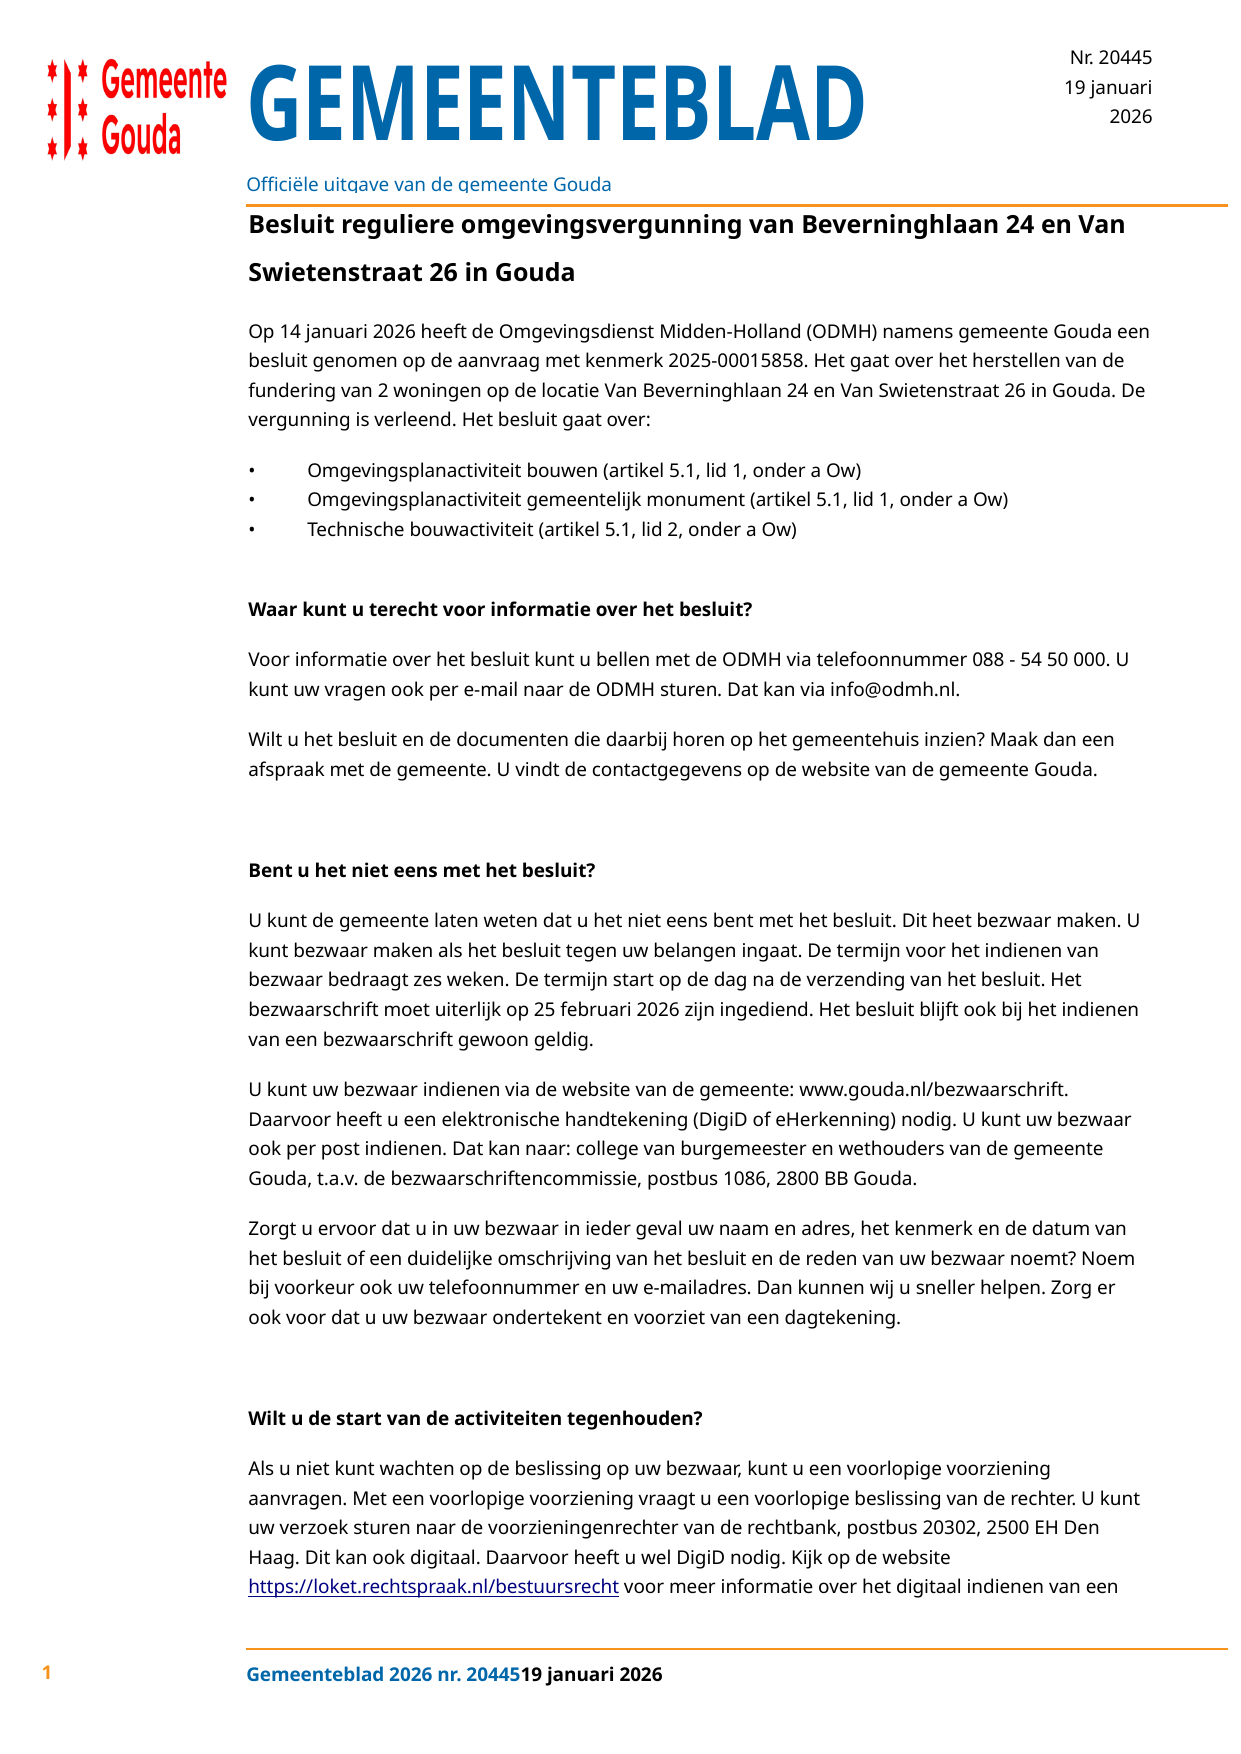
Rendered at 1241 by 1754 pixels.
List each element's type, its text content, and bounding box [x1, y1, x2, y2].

list Omgevingsplanactiviteit bouwen (artikel 5.1, lid 1, onder a Ow) [248, 457, 1152, 483]
text Waar kunt u terecht voor informatie over het besluit? [248, 596, 1152, 622]
text Zorgt u ervoor dat u in uw bezwaar in ieder geval uw naam en adres, het kenmerk en de datum van het besluit of een duidelijke omschrijving van het besluit en de reden van uw bezwaar noemt? Noem bij voorkeur ook uw telefoonnummer en uw e-mailadres. Dan kunnen wij u sneller helpen. Zorg er ook voor dat u uw bezwaar ondertekent en voorziet van een dagtekening. [248, 1215, 1152, 1330]
text Bent u het niet eens met het besluit? [248, 857, 1152, 883]
text Op 14 januari 2026 heeft de Omgevingsdienst Midden-Holland (ODMH) namens gemeente Gouda een besluit genomen op de aanvraag met kenmerk 2025-00015858. Het gaat over het herstellen van de fundering van 2 woningen op de locatie Van Beverninghlaan 24 en Van Swietenstraat 26 in Gouda. De vergunning is verleend. Het besluit gaat over: [248, 318, 1152, 432]
text Besluit reguliere omgevingsvergunning van Beverninghlaan 24 en Van Swietenstraat 26 in Gouda [248, 207, 1152, 288]
text Wilt u de start van de activiteiten tegenhouden? [248, 1405, 1152, 1431]
list Technische bouwactiviteit (artikel 5.1, lid 2, onder a Ow) [248, 516, 1152, 542]
text Voor informatie over het besluit kunt u bellen met de ODMH via telefoonnummer 088 - 54 50 000. U kunt uw vragen ook per e-mail naar de ODMH sturen. Dat kan via info@odmh.nl. [248, 647, 1152, 702]
picture [41, 47, 231, 172]
text Als u niet kunt wachten op de beslissing op uw bezwaar, kunt u een voorlopige voorziening aanvragen. Met een voorlopige voorziening vraagt u een voorlopige beslissing van de rechter. U kunt uw verzoek sturen naar de voorzieningenrechter van de rechtbank, postbus 20302, 2500 EH Den Haag. Dit kan ook digitaal. Daarvoor heeft u wel DigiD nodig. Kijk op de website https://loket.rechtspraak.nl/bestuursrecht voor meer informatie over het digitaal indienen van een [248, 1455, 1152, 1599]
text U kunt de gemeente laten weten dat u het niet eens bent met het besluit. Dit heet bezwaar maken. U kunt bezwaar maken als het besluit tegen uw belangen ingaat. De termijn voor het indienen van bezwaar bedraagt zes weken. De termijn start op de dag na de verzending van het besluit. Het bezwaarschrift moet uiterlijk op 25 februari 2026 zijn ingediend. Het besluit blijft ook bij het indienen van een bezwaarschrift gewoon geldig. [248, 907, 1152, 1052]
text Wilt u het besluit en de documenten die daarbij horen op het gemeentehuis inzien? Maak dan een afspraak met de gemeente. U vindt de contactgegevens op de website van de gemeente Gouda. [248, 727, 1152, 782]
text U kunt uw bezwaar indienen via de website van de gemeente: www.gouda.nl/bezwaarschrift. Daarvoor heeft u een elektronische handtekening (DigiD of eHerkenning) nodig. U kunt uw bezwaar ook per post indienen. Dat kan naar: college van burgemeester en wethouders van de gemeente Gouda, t.a.v. de bezwaarschriftencommissie, postbus 1086, 2800 BB Gouda. [248, 1076, 1152, 1191]
list Omgevingsplanactiviteit gemeentelijk monument (artikel 5.1, lid 1, onder a Ow) [248, 487, 1152, 512]
